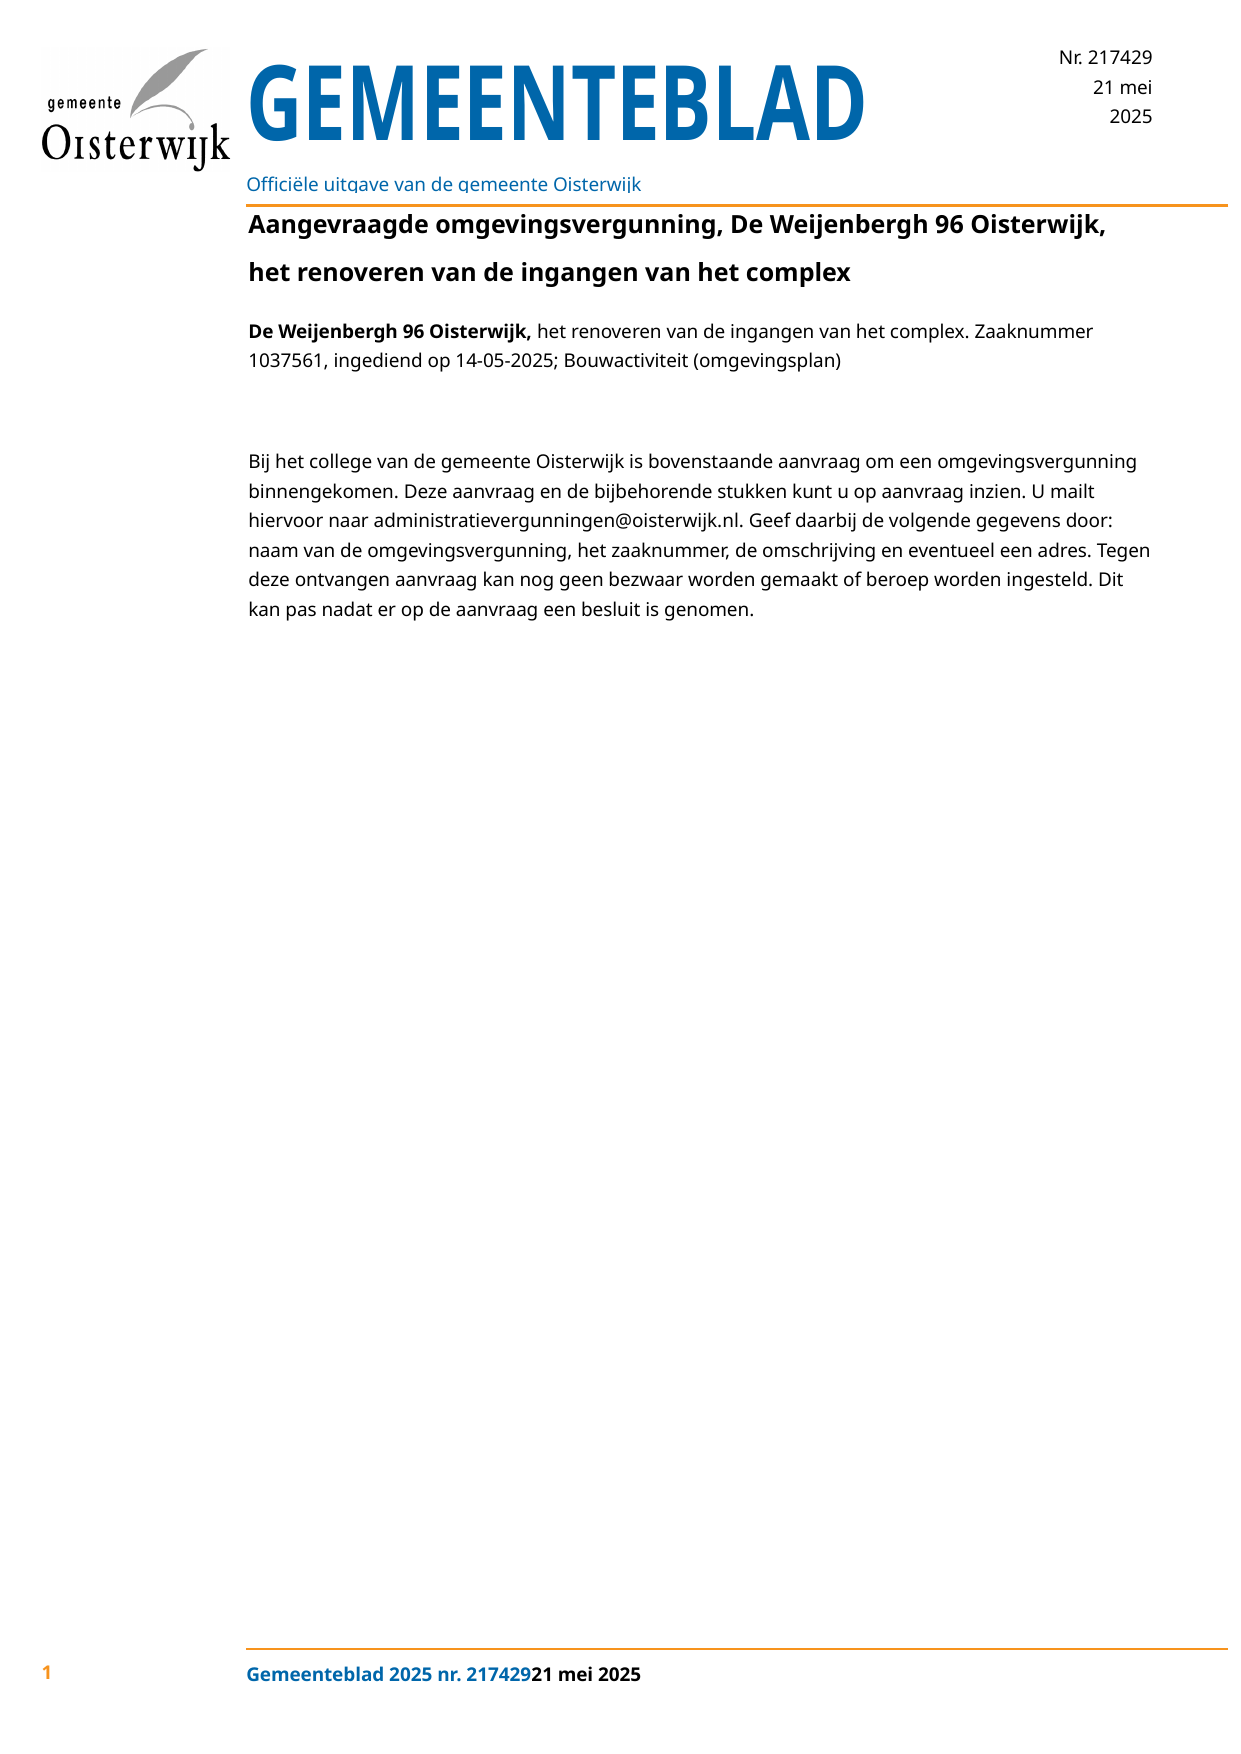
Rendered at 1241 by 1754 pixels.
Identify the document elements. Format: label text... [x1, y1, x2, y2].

picture [41, 47, 231, 172]
text Aangevraagde omgevingsvergunning, De Weijenbergh 96 Oisterwijk, het renoveren van de ingangen van het complex [248, 207, 1152, 288]
text De Weijenbergh 96 Oisterwijk, het renoveren van de ingangen van het complex. Zaaknummer 1037561, ingediend op 14-05-2025; Bouwactiviteit (omgevingsplan) [248, 318, 1152, 373]
text Bij het college van de gemeente Oisterwijk is bovenstaande aanvraag om een omgevingsvergunning binnengekomen. Deze aanvraag en de bijbehorende stukken kunt u op aanvraag inzien. U mailt hiervoor naar administratievergunningen@oisterwijk.nl. Geef daarbij de volgende gegevens door: naam van de omgevingsvergunning, het zaaknummer, de omschrijving en eventueel een adres. Tegen deze ontvangen aanvraag kan nog geen bezwaar worden gemaakt of beroep worden ingesteld. Dit kan pas nadat er op de aanvraag een besluit is genomen. [248, 448, 1152, 622]
